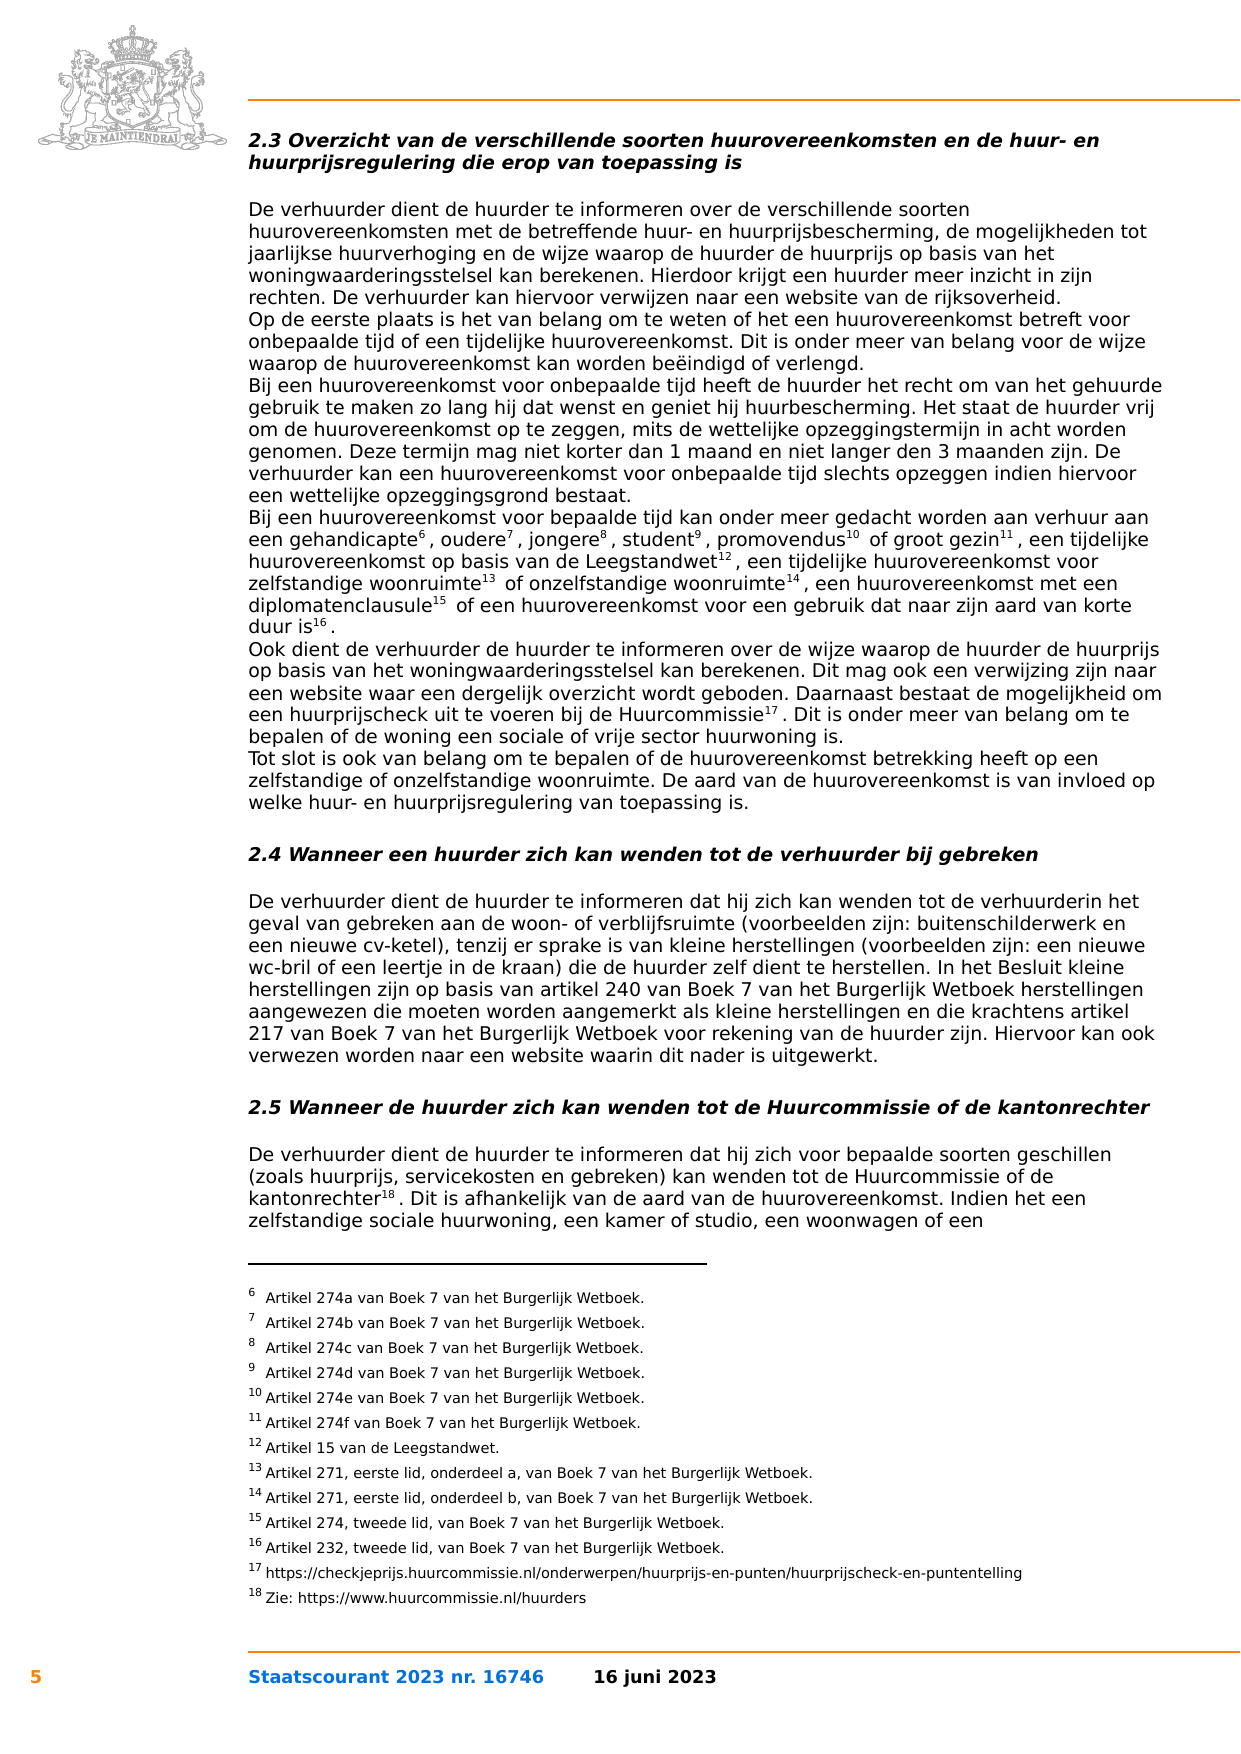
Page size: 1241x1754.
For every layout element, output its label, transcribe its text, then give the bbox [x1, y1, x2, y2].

subtitle 2.3 Overzicht van de verschillende soorten huurovereenkomsten en de huur- en huurprijsregulering die erop van toepassing is [248, 130, 1163, 174]
picture [38, 25, 227, 150]
text Artikel 274, tweede lid, van Boek 7 van het Burgerlijk Wetboek. [248, 1511, 1163, 1533]
text De verhuurder dient de huurder te informeren dat hij zich voor bepaalde soorten geschillen (zoals huurprijs, servicekosten en gebreken) kan wenden tot de Huurcommissie of de kantonrechter. Dit is afhankelijk van de aard van de huurovereenkomst. Indien het een zelfstandige sociale huurwoning, een kamer of studio, een woonwagen of een [248, 1144, 1163, 1232]
text De verhuurder dient de huurder te informeren dat hij zich kan wenden tot de verhuurderin het geval van gebreken aan de woon- of verblijfsruimte (voorbeelden zijn: buitenschilderwerk en een nieuwe cv-ketel), tenzij er sprake is van kleine herstellingen (voorbeelden zijn: een nieuwe wc-bril of een leertje in de kraan) die de huurder zelf dient te herstellen. In het Besluit kleine herstellingen zijn op basis van artikel 240 van Boek 7 van het Burgerlijk Wetboek herstellingen aangewezen die moeten worden aangemerkt als kleine herstellingen en die krachtens artikel 217 van Boek 7 van het Burgerlijk Wetboek voor rekening van de huurder zijn. Hiervoor kan ook verwezen worden naar een website waarin dit nader is uitgewerkt. [248, 891, 1163, 1067]
text Artikel 271, eerste lid, onderdeel a, van Boek 7 van het Burgerlijk Wetboek. [248, 1461, 1163, 1483]
text De verhuurder dient de huurder te informeren over de verschillende soorten huurovereenkomsten met de betreffende huur- en huurprijsbescherming, de mogelijkheden tot jaarlijkse huurverhoging en de wijze waarop de huurder de huurprijs op basis van het woningwaarderingsstelsel kan berekenen. Hierdoor krijgt een huurder meer inzicht in zijn rechten. De verhuurder kan hiervoor verwijzen naar een website van de rijksoverheid. [248, 199, 1163, 309]
text Artikel 274e van Boek 7 van het Burgerlijk Wetboek. [248, 1386, 1163, 1408]
text Artikel 274f van Boek 7 van het Burgerlijk Wetboek. [248, 1411, 1163, 1433]
text Artikel 274d van Boek 7 van het Burgerlijk Wetboek. [248, 1361, 1163, 1383]
text Artikel 271, eerste lid, onderdeel b, van Boek 7 van het Burgerlijk Wetboek. [248, 1486, 1163, 1508]
text Artikel 274b van Boek 7 van het Burgerlijk Wetboek. [248, 1311, 1163, 1333]
text Artikel 232, tweede lid, van Boek 7 van het Burgerlijk Wetboek. [248, 1536, 1163, 1558]
text Zie: https://www.huurcommissie.nl/huurders [248, 1586, 1163, 1608]
subtitle 2.5 Wanneer de huurder zich kan wenden tot de Huurcommissie of de kantonrechter [248, 1097, 1163, 1119]
subtitle 2.4 Wanneer een huurder zich kan wenden tot de verhuurder bij gebreken [248, 844, 1163, 866]
text Artikel 15 van de Leegstandwet. [248, 1436, 1163, 1458]
text Op de eerste plaats is het van belang om te weten of het een huurovereenkomst betreft voor onbepaalde tijd of een tijdelijke huurovereenkomst. Dit is onder meer van belang voor de wijze waarop de huurovereenkomst kan worden beëindigd of verlengd. [248, 309, 1163, 375]
text Artikel 274c van Boek 7 van het Burgerlijk Wetboek. [248, 1336, 1163, 1358]
text Bij een huurovereenkomst voor onbepaalde tijd heeft de huurder het recht om van het gehuurde gebruik te maken zo lang hij dat wenst en geniet hij huurbescherming. Het staat de huurder vrij om de huurovereenkomst op te zeggen, mits de wettelijke opzeggingstermijn in acht worden genomen. Deze termijn mag niet korter dan 1 maand en niet langer den 3 maanden zijn. De verhuurder kan een huurovereenkomst voor onbepaalde tijd slechts opzeggen indien hiervoor een wettelijke opzeggingsgrond bestaat. [248, 375, 1163, 507]
text https://checkjeprijs.huurcommissie.nl/onderwerpen/huurprijs-en-punten/huurprijscheck-en-puntentelling [248, 1561, 1163, 1583]
text Tot slot is ook van belang om te bepalen of de huurovereenkomst betrekking heeft op een zelfstandige of onzelfstandige woonruimte. De aard van de huurovereenkomst is van invloed op welke huur- en huurprijsregulering van toepassing is. [248, 748, 1163, 814]
text Artikel 274a van Boek 7 van het Burgerlijk Wetboek. [248, 1286, 1163, 1308]
text Bij een huurovereenkomst voor bepaalde tijd kan onder meer gedacht worden aan verhuur aan een gehandicapte, oudere, jongere, student, promovendus of groot gezin, een tijdelijke huurovereenkomst op basis van de Leegstandwet, een tijdelijke huurovereenkomst voor zelfstandige woonruimte of onzelfstandige woonruimte, een huurovereenkomst met een diplomatenclausule of een huurovereenkomst voor een gebruik dat naar zijn aard van korte duur is. [248, 507, 1163, 638]
text Ook dient de verhuurder de huurder te informeren over de wijze waarop de huurder de huurprijs op basis van het woningwaarderingsstelsel kan berekenen. Dit mag ook een verwijzing zijn naar een website waar een dergelijk overzicht wordt geboden. Daarnaast bestaat de mogelijkheid om een huurprijscheck uit te voeren bij de Huurcommissie. Dit is onder meer van belang om te bepalen of de woning een sociale of vrije sector huurwoning is. [248, 638, 1163, 748]
